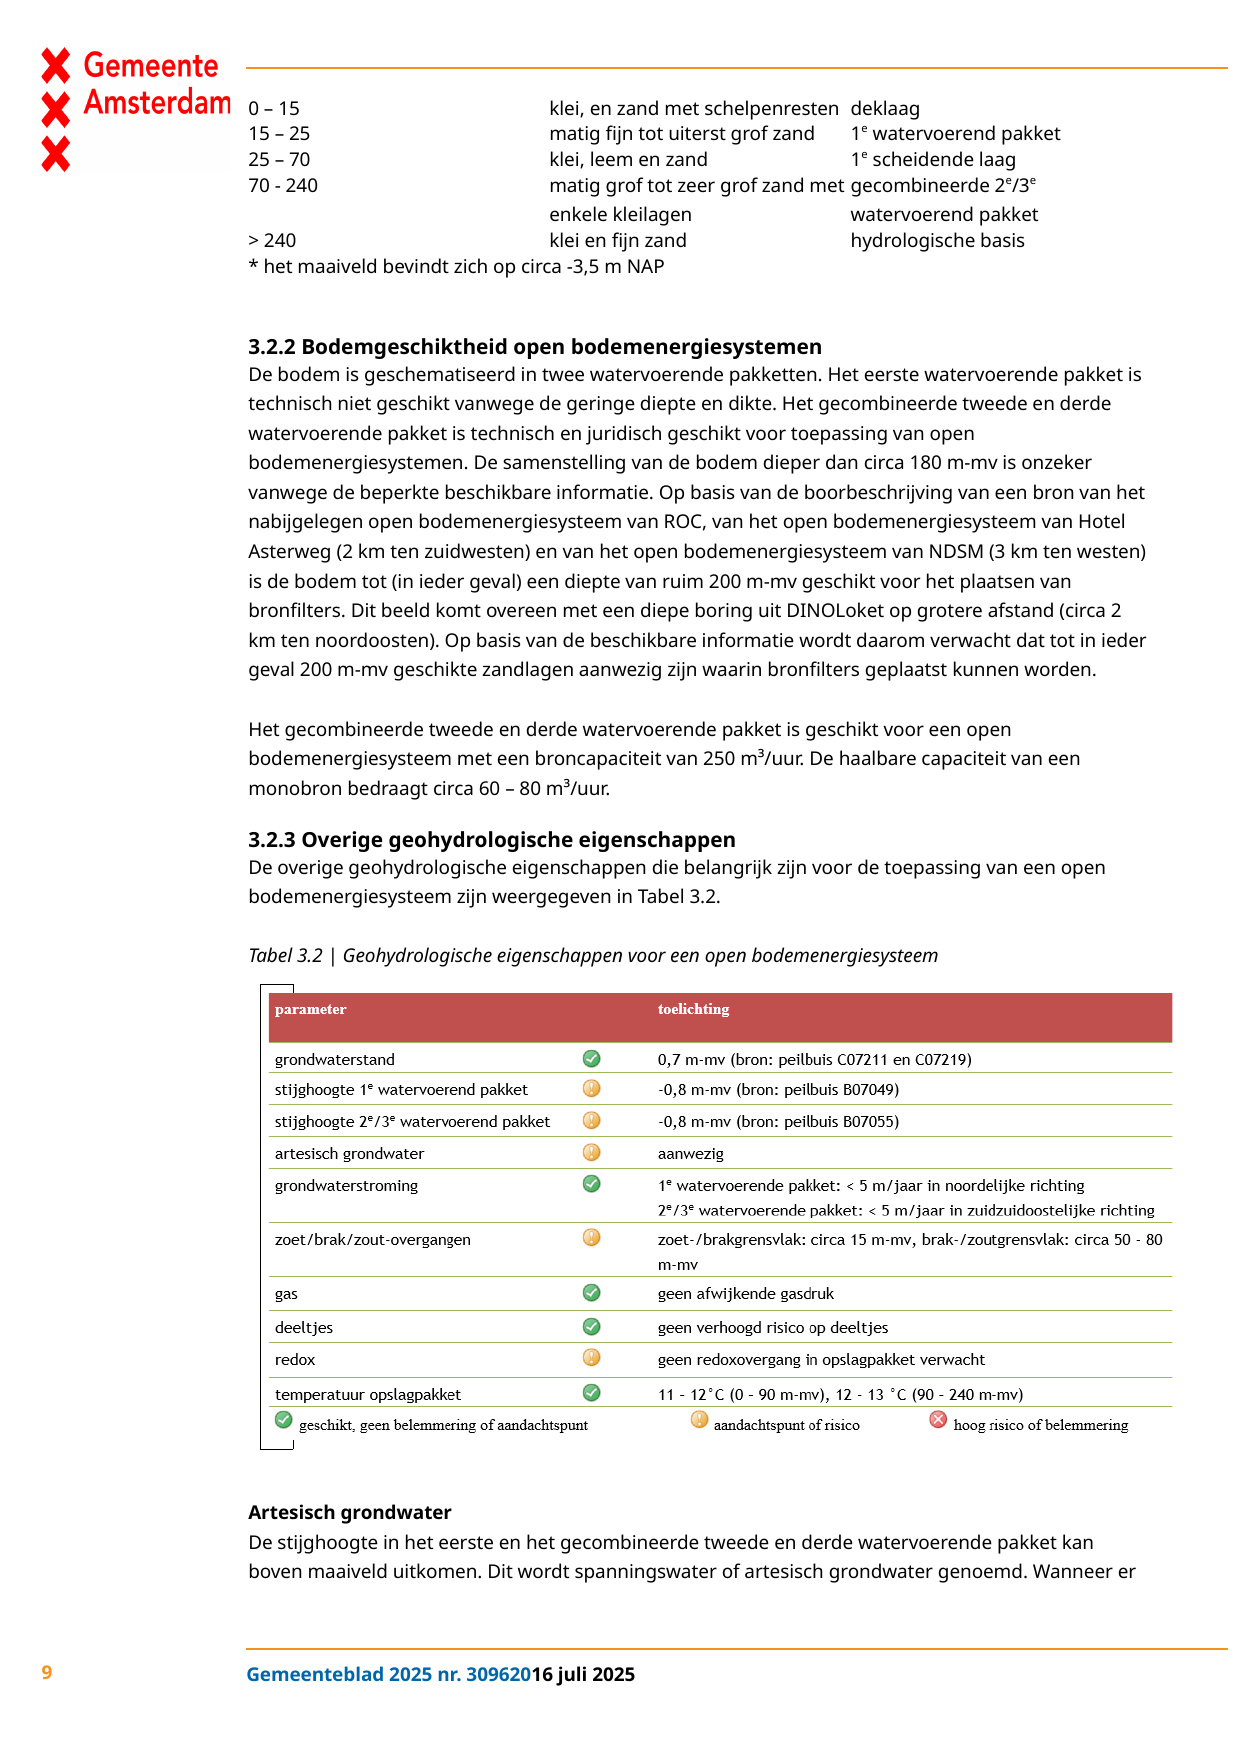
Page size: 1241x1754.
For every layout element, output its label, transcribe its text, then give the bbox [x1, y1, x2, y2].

table_cell 70 - 240 [248, 172, 549, 227]
table_cell 25 – 70 [248, 146, 549, 172]
table_cell 15 – 25 [248, 121, 549, 146]
picture [41, 47, 231, 172]
text Tabel 3.2 | Geohydrologische eigenschappen voor een open bodemenergiesysteem [248, 943, 1152, 968]
table_cell * het maaiveld bevindt zich op circa -3,5 m NAP [248, 253, 1152, 279]
text 3.2.2 Bodemgeschiktheid open bodemenergiesystemen [248, 332, 1152, 361]
table_cell 0 – 15 [248, 95, 549, 121]
text Het gecombineerde tweede en derde watervoerende pakket is geschikt voor een open bodemenergiesysteem met een broncapaciteit van 250 m³/uur. De haalbare capaciteit van een monobron bedraagt circa 60 – 80 m³/uur. [248, 716, 1152, 801]
picture [268, 993, 1173, 1440]
text De overige geohydrologische eigenschappen die belangrijk zijn voor de toepassing van een open bodemenergiesysteem zijn weergegeven in Tabel 3.2. [248, 854, 1152, 909]
table_cell 1e scheidende laag [850, 146, 1152, 172]
table_cell matig fijn tot uiterst grof zand [549, 121, 850, 146]
text De bodem is geschematiseerd in twee watervoerende pakketten. Het eerste watervoerende pakket is technisch niet geschikt vanwege de geringe diepte en dikte. Het gecombineerde tweede en derde watervoerende pakket is technisch en juridisch geschikt voor toepassing van open bodemenergiesystemen. De samenstelling van de bodem dieper dan circa 180 m-mv is onzeker vanwege de beperkte beschikbare informatie. Op basis van de boorbeschrijving van een bron van het nabijgelegen open bodemenergiesysteem van ROC, van het open bodemenergiesysteem van Hotel Asterweg (2 km ten zuidwesten) en van het open bodemenergiesysteem van NDSM (3 km ten westen) is de bodem tot (in ieder geval) een diepte van ruim 200 m-mv geschikt voor het plaatsen van bronfilters. Dit beeld komt overeen met een diepe boring uit DINOLoket op grotere afstand (circa 2 km ten noordoosten). Op basis van de beschikbare informatie wordt daarom verwacht dat tot in ieder geval 200 m-mv geschikte zandlagen aanwezig zijn waarin bronfilters geplaatst kunnen worden. [248, 361, 1152, 682]
text De stijghoogte in het eerste en het gecombineerde tweede en derde watervoerende pakket kan boven maaiveld uitkomen. Dit wordt spanningswater of artesisch grondwater genoemd. Wanneer er [248, 1529, 1152, 1584]
table_cell klei en fijn zand [549, 227, 850, 253]
table_cell deklaag [850, 95, 1152, 121]
table_cell klei, en zand met schelpenresten [549, 95, 850, 121]
table_cell > 240 [248, 227, 549, 253]
table_cell klei, leem en zand [549, 146, 850, 172]
table_cell hydrologische basis [850, 227, 1152, 253]
table_cell 1e watervoerend pakket [850, 121, 1152, 146]
text Artesisch grondwater [248, 1499, 1152, 1525]
table_cell gecombineerde 2e/3e watervoerend pakket [850, 172, 1152, 227]
table_cell matig grof tot zeer grof zand met enkele kleilagen [549, 172, 850, 227]
text 3.2.3 Overige geohydrologische eigenschappen [248, 825, 1152, 854]
